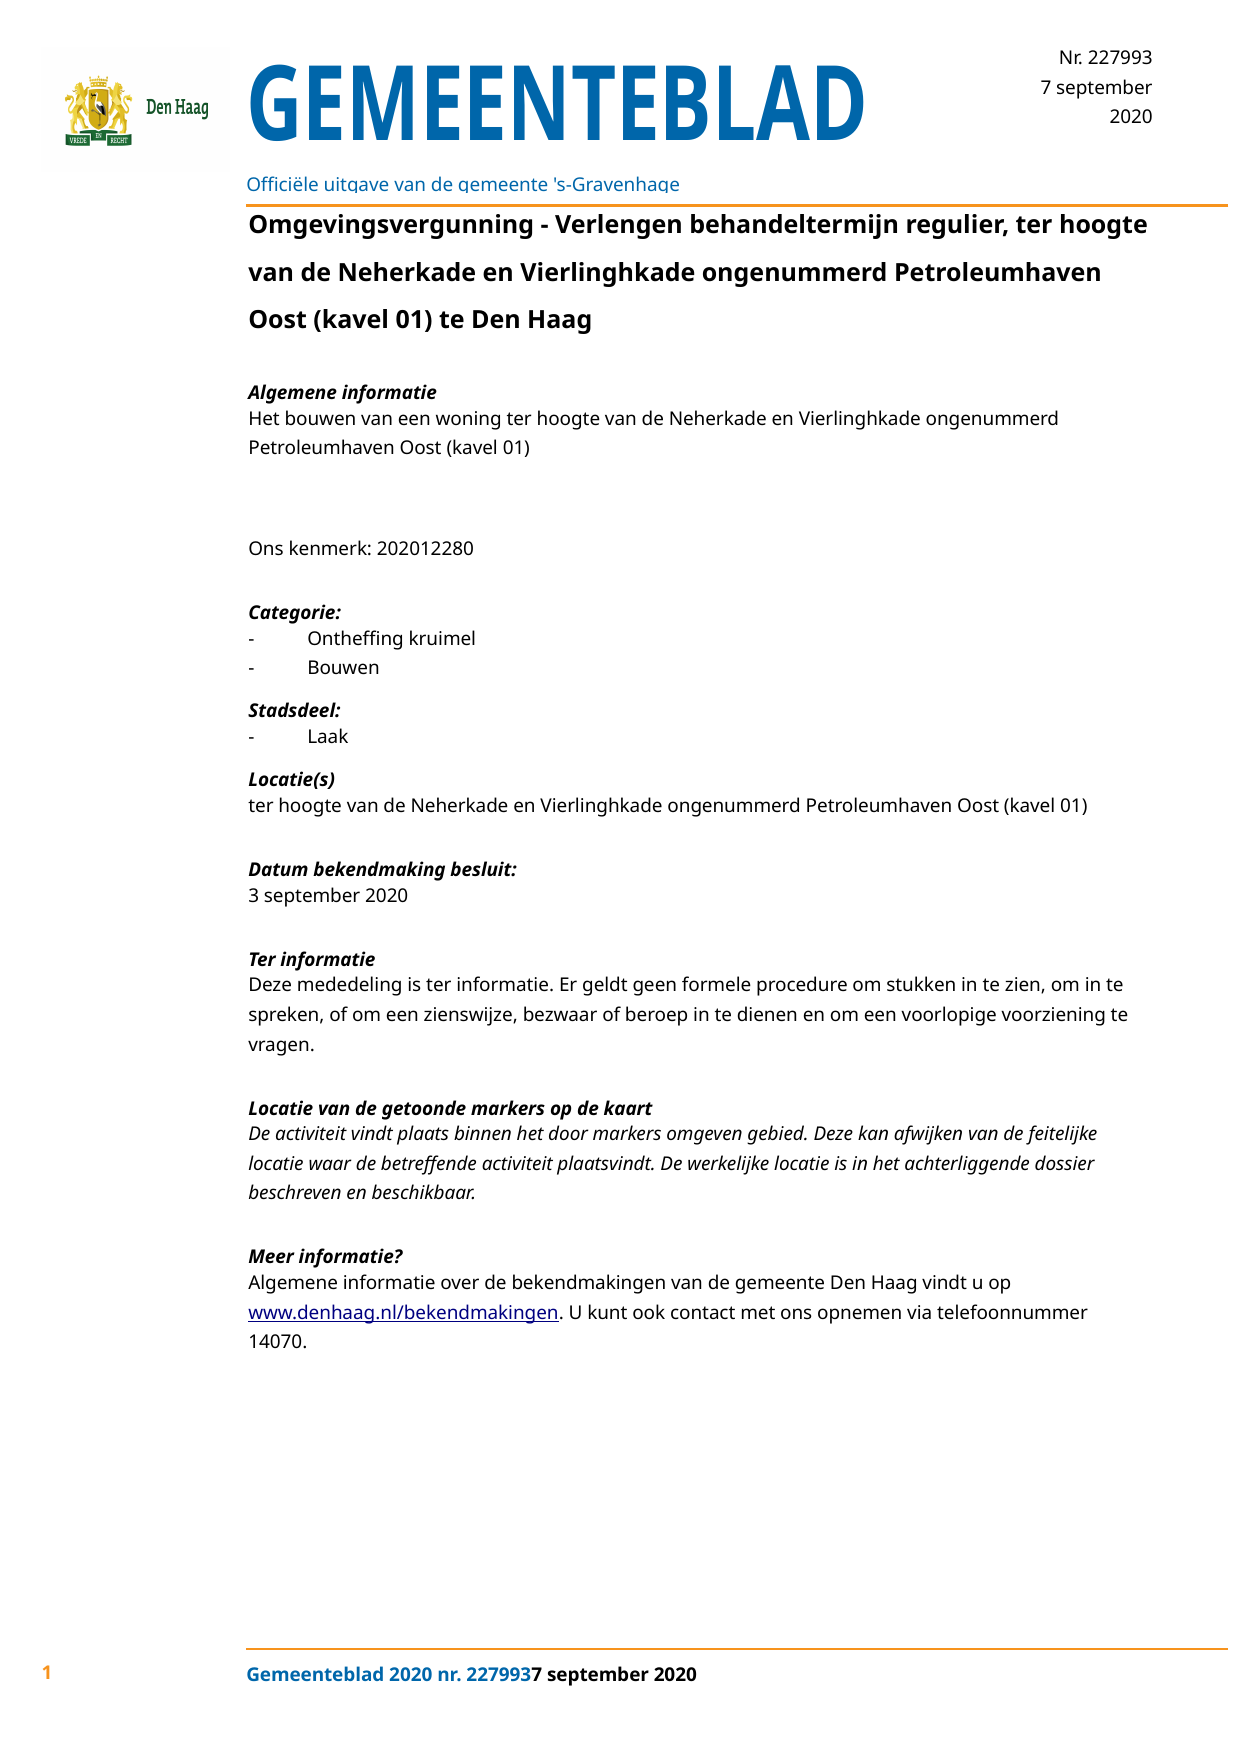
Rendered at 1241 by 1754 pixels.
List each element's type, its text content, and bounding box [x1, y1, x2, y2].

text 3 september 2020 [248, 882, 1152, 908]
list Bouwen [248, 654, 1152, 680]
text De activiteit vindt plaats binnen het door markers omgeven gebied. Deze kan afwijken van de feitelijke locatie waar de betreffende activiteit plaatsvindt. De werkelijke locatie is in het achterliggende dossier beschreven en beschikbaar. [248, 1120, 1152, 1205]
text Algemene informatie [248, 379, 1152, 405]
text Meer informatie? [248, 1243, 1152, 1269]
text ter hoogte van de Neherkade en Vierlinghkade ongenummerd Petroleumhaven Oost (kavel 01) [248, 792, 1152, 818]
text Categorie: [248, 599, 1152, 625]
list Ontheffing kruimel [248, 625, 1152, 651]
list Laak [248, 723, 1152, 749]
text Het bouwen van een woning ter hoogte van de Neherkade en Vierlinghkade ongenummerd Petroleumhaven Oost (kavel 01) [248, 405, 1152, 460]
text Locatie(s) [248, 766, 1152, 792]
text Ter informatie [248, 946, 1152, 972]
text Deze mededeling is ter informatie. Er geldt geen formele procedure om stukken in te zien, om in te spreken, of om een zienswijze, bezwaar of beroep in te dienen en om een voorlopige voorziening te vragen. [248, 972, 1152, 1056]
picture [41, 47, 231, 172]
text Stadsdeel: [248, 698, 1152, 723]
text Datum bekendmaking besluit: [248, 856, 1152, 882]
text Ons kenmerk: 202012280 [248, 535, 1152, 561]
text Locatie van de getoonde markers op de kaart [248, 1095, 1152, 1120]
text Algemene informatie over de bekendmakingen van de gemeente Den Haag vindt u op www.denhaag.nl/bekendmakingen. U kunt ook contact met ons opnemen via telefoonnummer 14070. [248, 1269, 1152, 1354]
text Omgevingsvergunning - Verlengen behandeltermijn regulier, ter hoogte van de Neherkade en Vierlinghkade ongenummerd Petroleumhaven Oost (kavel 01) te Den Haag [248, 207, 1152, 336]
